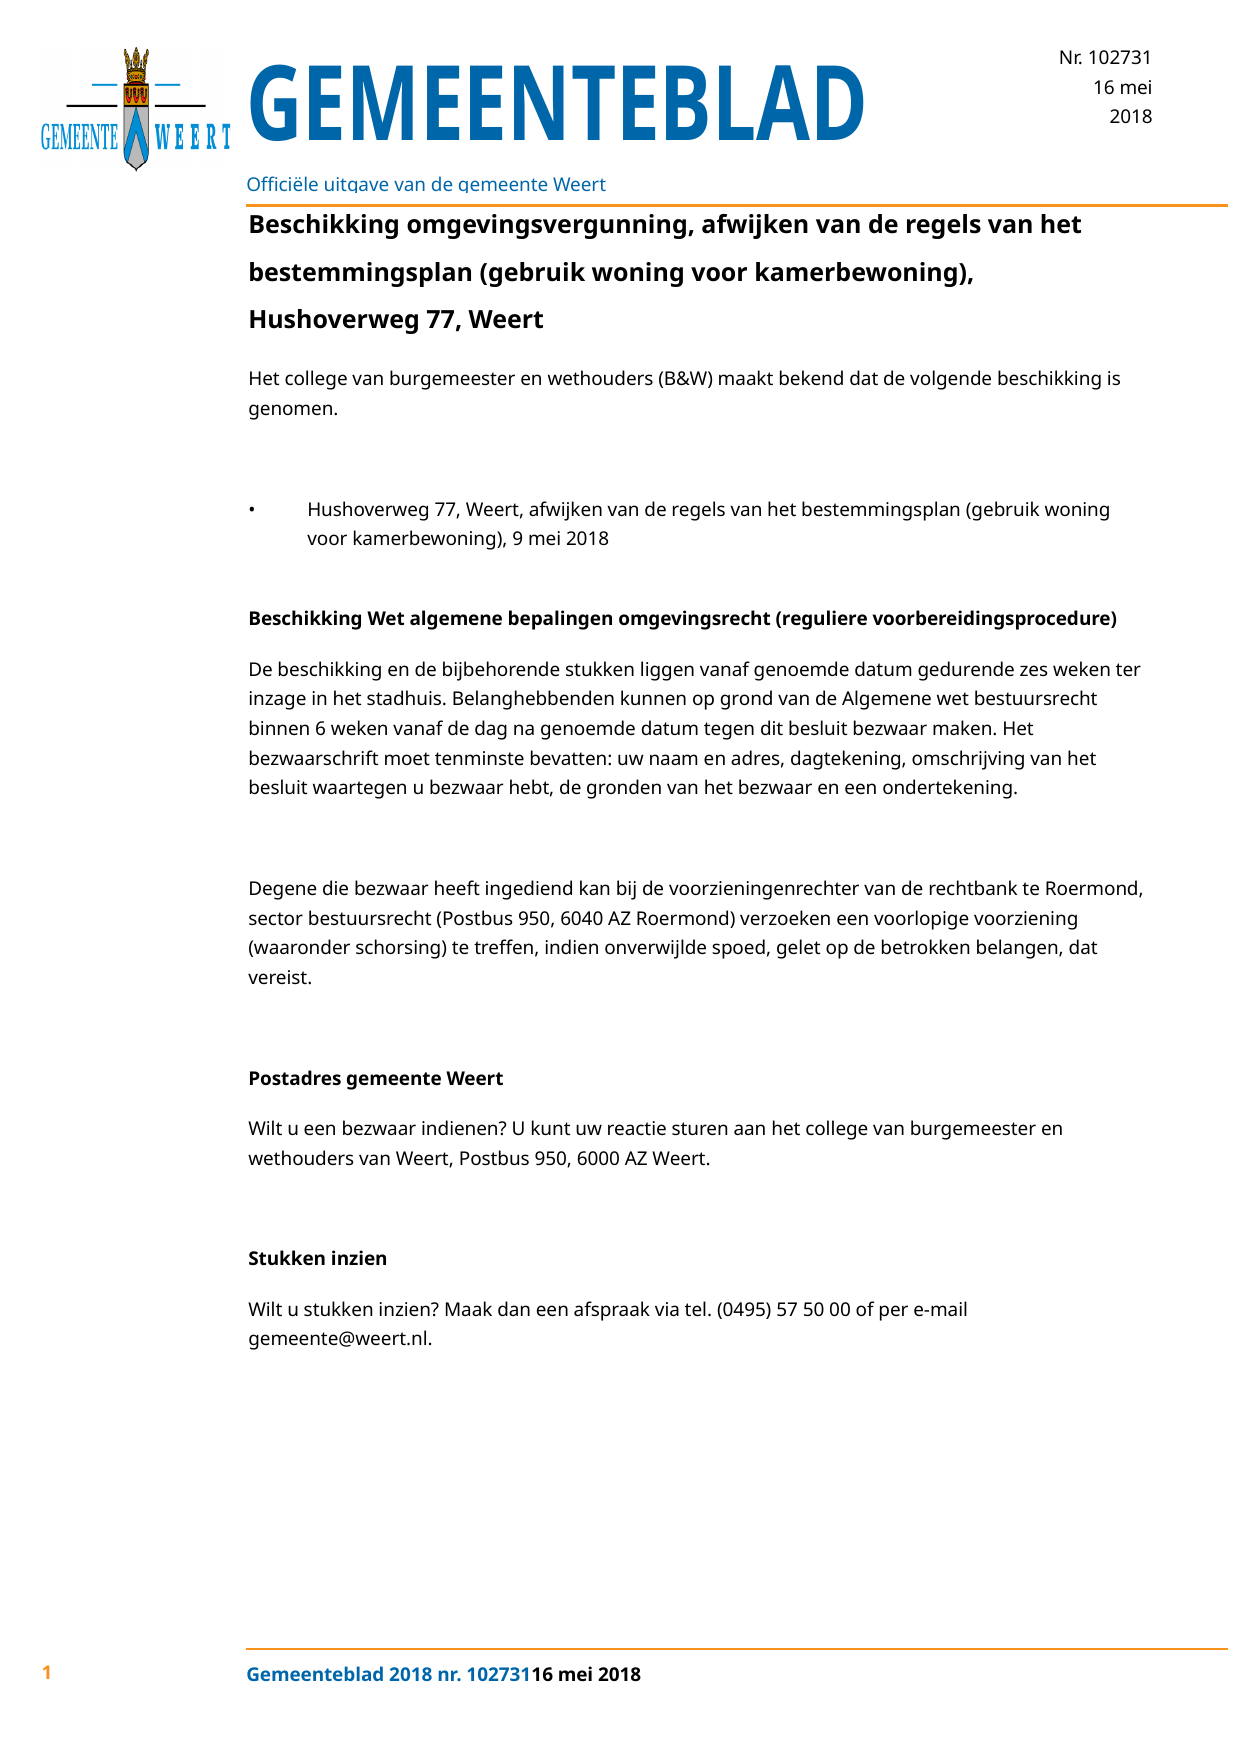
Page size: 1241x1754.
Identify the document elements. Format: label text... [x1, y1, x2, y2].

text Wilt u een bezwaar indienen? U kunt uw reactie sturen aan het college van burgemeester en wethouders van Weert, Postbus 950, 6000 AZ Weert. [248, 1115, 1152, 1170]
text De beschikking en de bijbehorende stukken liggen vanaf genoemde datum gedurende zes weken ter inzage in het stadhuis. Belanghebbenden kunnen op grond van de Algemene wet bestuursrecht binnen 6 weken vanaf de dag na genoemde datum tegen dit besluit bezwaar maken. Het bezwaarschrift moet tenminste bevatten: uw naam en adres, dagtekening, omschrijving van het besluit waartegen u bezwaar hebt, de gronden van het bezwaar en een ondertekening. [248, 656, 1152, 800]
text Het college van burgemeester en wethouders (B&W) maakt bekend dat de volgende beschikking is genomen. [248, 366, 1152, 421]
picture [41, 47, 231, 172]
text Beschikking omgevingsvergunning, afwijken van de regels van het bestemmingsplan (gebruik woning voor kamerbewoning), Hushoverweg 77, Weert [248, 207, 1152, 336]
text Postadres gemeente Weert [248, 1065, 1152, 1090]
text Wilt u stukken inzien? Maak dan een afspraak via tel. (0495) 57 50 00 of per e-mail gemeente@weert.nl. [248, 1296, 1152, 1351]
text Degene die bezwaar heeft ingediend kan bij de voorzieningenrechter van de rechtbank te Roermond, sector bestuursrecht (Postbus 950, 6040 AZ Roermond) verzoeken een voorlopige voorziening (waaronder schorsing) te treffen, indien onverwijlde spoed, gelet op de betrokken belangen, dat vereist. [248, 875, 1152, 989]
text Beschikking Wet algemene bepalingen omgevingsrecht (reguliere voorbereidingsprocedure) [248, 606, 1152, 631]
text Stukken inzien [248, 1246, 1152, 1271]
list Hushoverweg 77, Weert, afwijken van de regels van het bestemmingsplan (gebruik woning voor kamerbewoning), 9 mei 2018 [248, 496, 1152, 551]
